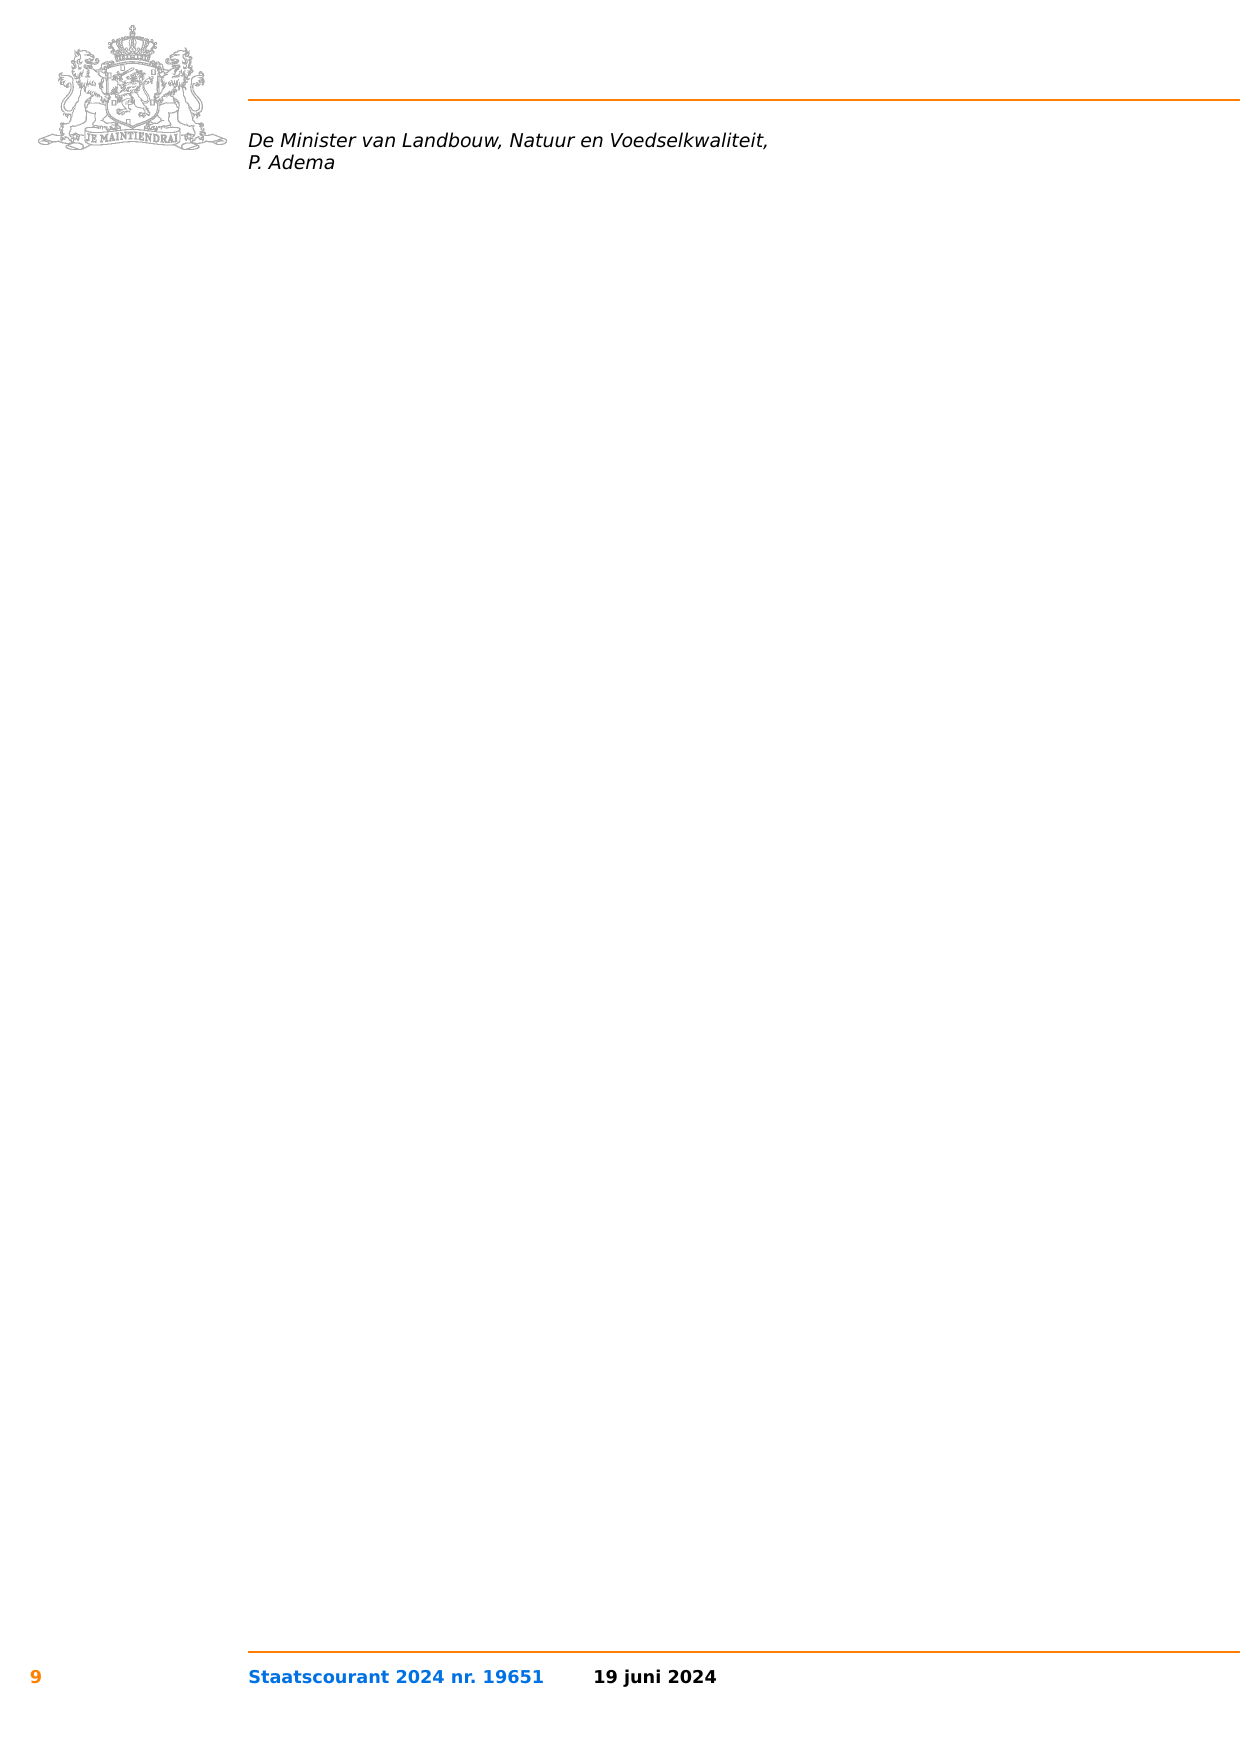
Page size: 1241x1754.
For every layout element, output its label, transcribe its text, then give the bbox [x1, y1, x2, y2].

picture [38, 25, 227, 150]
text De Minister van Landbouw, Natuur en Voedselkwaliteit, P. Adema [248, 130, 1163, 174]
